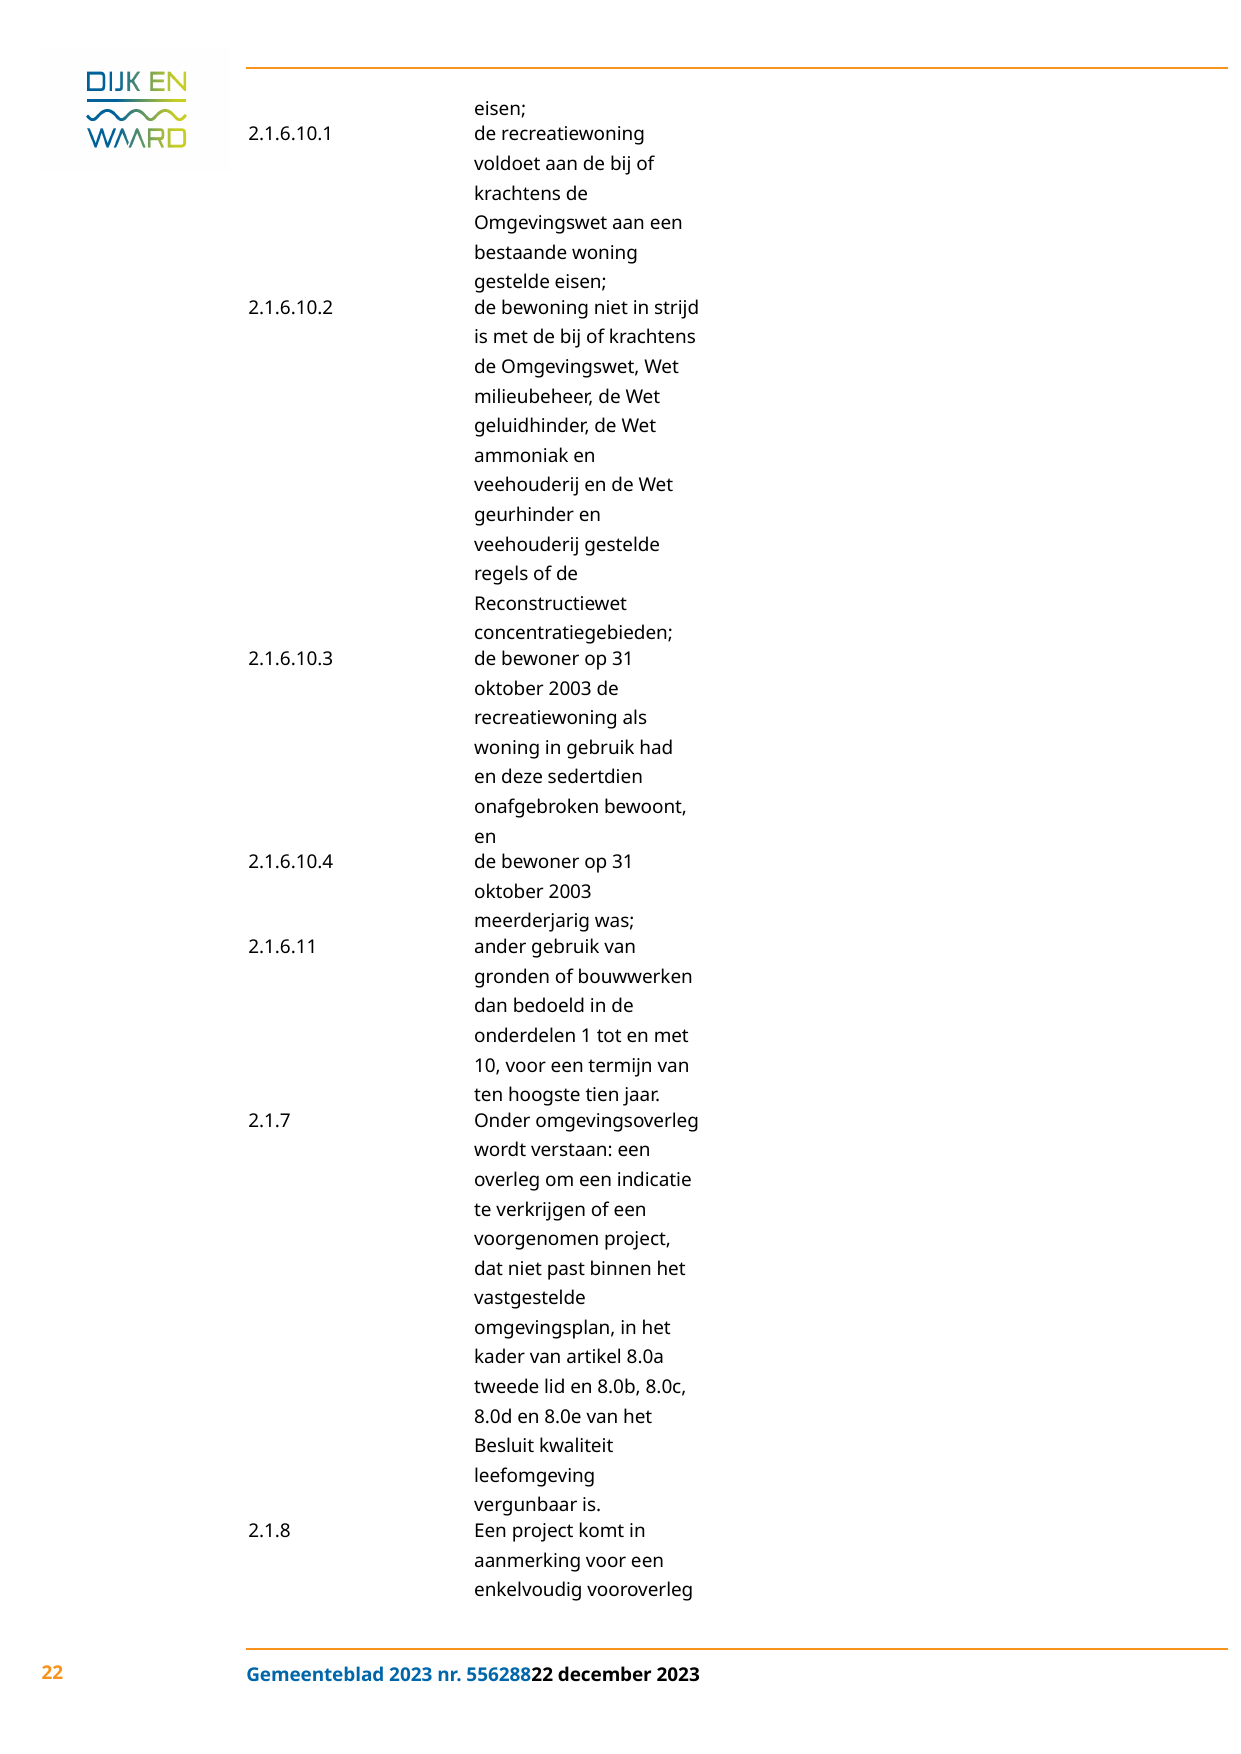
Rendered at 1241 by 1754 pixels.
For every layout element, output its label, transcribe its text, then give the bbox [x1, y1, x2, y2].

table_cell [700, 95, 926, 121]
table_cell de recreatiewoning voldoet aan de bij of krachtens de Omgevingswet aan een bestaande woning gestelde eisen; [474, 121, 700, 294]
table_cell 2.1.6.10.1 [248, 121, 474, 294]
table_cell [926, 121, 1152, 294]
table_cell 2.1.8 [248, 1518, 474, 1602]
table_cell Onder omgevingsoverleg wordt verstaan: een overleg om een indicatie te verkrijgen of een voorgenomen project, dat niet past binnen het vastgestelde omgevingsplan, in het kader van artikel 8.0a tweede lid en 8.0b, 8.0c, 8.0d en 8.0e van het Besluit kwaliteit leefomgeving vergunbaar is. [474, 1107, 700, 1517]
table_cell [700, 121, 926, 294]
table_cell [926, 294, 1152, 645]
table_cell [700, 934, 926, 1107]
table_cell [700, 1107, 926, 1517]
table_cell de bewoner op 31 oktober 2003 meerderjarig was; [474, 849, 700, 933]
table_cell [248, 95, 474, 121]
table_cell de bewoner op 31 oktober 2003 de recreatiewoning als woning in gebruik had en deze sedertdien onafgebroken bewoont, en [474, 645, 700, 848]
table_cell 2.1.6.10.3 [248, 645, 474, 848]
table_cell eisen; [474, 95, 700, 121]
table_cell 2.1.6.11 [248, 934, 474, 1107]
table_cell ander gebruik van gronden of bouwwerken dan bedoeld in de onderdelen 1 tot en met 10, voor een termijn van ten hoogste tien jaar. [474, 934, 700, 1107]
table_cell de bewoning niet in strijd is met de bij of krachtens de Omgevingswet, Wet milieubeheer, de Wet geluidhinder, de Wet ammoniak en veehouderij en de Wet geurhinder en veehouderij gestelde regels of de Reconstructiewet concentratiegebieden; [474, 294, 700, 645]
table_cell 2.1.6.10.2 [248, 294, 474, 645]
table_cell [926, 934, 1152, 1107]
table_cell 2.1.6.10.4 [248, 849, 474, 933]
table_cell [926, 95, 1152, 121]
table_cell [926, 849, 1152, 933]
table_cell [926, 1518, 1152, 1602]
table_cell [700, 1518, 926, 1602]
table_cell [926, 1107, 1152, 1517]
picture [41, 47, 231, 172]
table_cell [926, 645, 1152, 848]
table_cell [700, 294, 926, 645]
table_cell Een project komt in aanmerking voor een enkelvoudig vooroverleg [474, 1518, 700, 1602]
table_cell 2.1.7 [248, 1107, 474, 1517]
table_cell [700, 645, 926, 848]
table_cell [700, 849, 926, 933]
